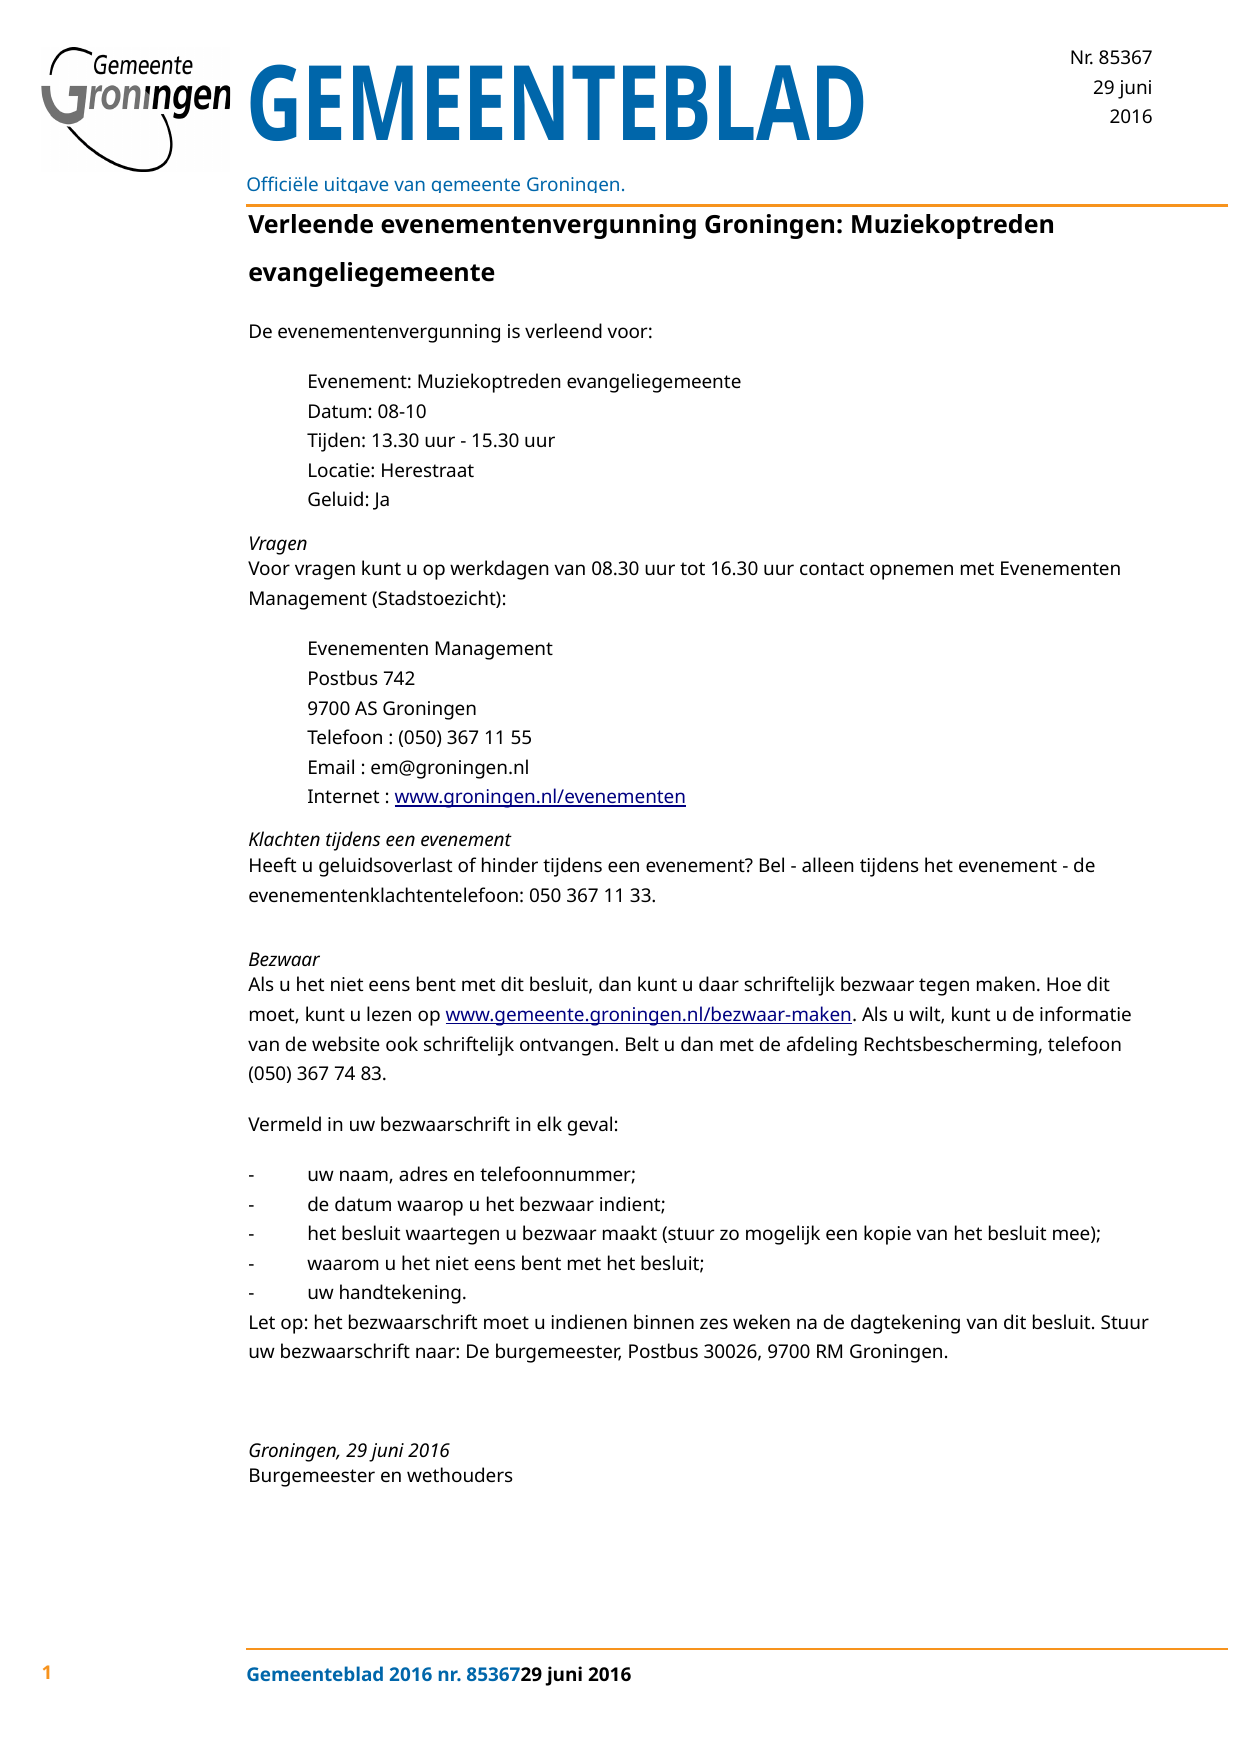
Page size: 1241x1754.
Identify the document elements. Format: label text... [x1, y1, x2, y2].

text Vragen [248, 530, 1152, 556]
list Postbus 742 [248, 665, 1152, 691]
list Telefoon : (050) 367 11 55 [248, 724, 1152, 750]
list waarom u het niet eens bent met het besluit; [248, 1250, 1152, 1276]
list Internet : www.groningen.nl/evenementen [248, 783, 1152, 809]
list Tijden: 13.30 uur - 15.30 uur [248, 427, 1152, 453]
list uw handtekening. [248, 1279, 1152, 1305]
text Als u het niet eens bent met dit besluit, dan kunt u daar schriftelijk bezwaar tegen maken. Hoe dit moet, kunt u lezen op www.gemeente.groningen.nl/bezwaar-maken. Als u wilt, kunt u de informatie van de website ook schriftelijk ontvangen. Belt u dan met de afdeling Rechtsbescherming, telefoon (050) 367 74 83. [248, 972, 1152, 1086]
list de datum waarop u het bezwaar indient; [248, 1191, 1152, 1216]
text Vermeld in uw bezwaarschrift in elk geval: [248, 1111, 1152, 1136]
text Let op: het bezwaarschrift moet u indienen binnen zes weken na de dagtekening van dit besluit. Stuur uw bezwaarschrift naar: De burgemeester, Postbus 30026, 9700 RM Groningen. [248, 1309, 1152, 1364]
text Bezwaar [248, 946, 1152, 972]
list 9700 AS Groningen [248, 695, 1152, 720]
text Verleende evenementenvergunning Groningen: Muziekoptreden evangeliegemeente [248, 207, 1152, 288]
text Heeft u geluidsoverlast of hinder tijdens een evenement? Bel - alleen tijdens het evenement - de evenementenklachtentelefoon: 050 367 11 33. [248, 852, 1152, 908]
list Email : em@groningen.nl [248, 754, 1152, 779]
list Evenementen Management [248, 636, 1152, 661]
list uw naam, adres en telefoonnummer; [248, 1161, 1152, 1187]
text De evenementenvergunning is verleend voor: [248, 318, 1152, 344]
text Voor vragen kunt u op werkdagen van 08.30 uur tot 16.30 uur contact opnemen met Evenementen Management (Stadstoezicht): [248, 556, 1152, 611]
list Locatie: Herestraat [248, 457, 1152, 483]
text Klachten tijdens een evenement [248, 827, 1152, 852]
picture [41, 47, 231, 172]
list Evenement: Muziekoptreden evangeliegemeente [248, 368, 1152, 394]
list Geluid: Ja [248, 487, 1152, 512]
text Groningen, 29 juni 2016 [248, 1437, 1152, 1463]
text Burgemeester en wethouders [248, 1463, 1152, 1488]
list Datum: 08-10 [248, 398, 1152, 424]
list het besluit waartegen u bezwaar maakt (stuur zo mogelijk een kopie van het besluit mee); [248, 1220, 1152, 1246]
